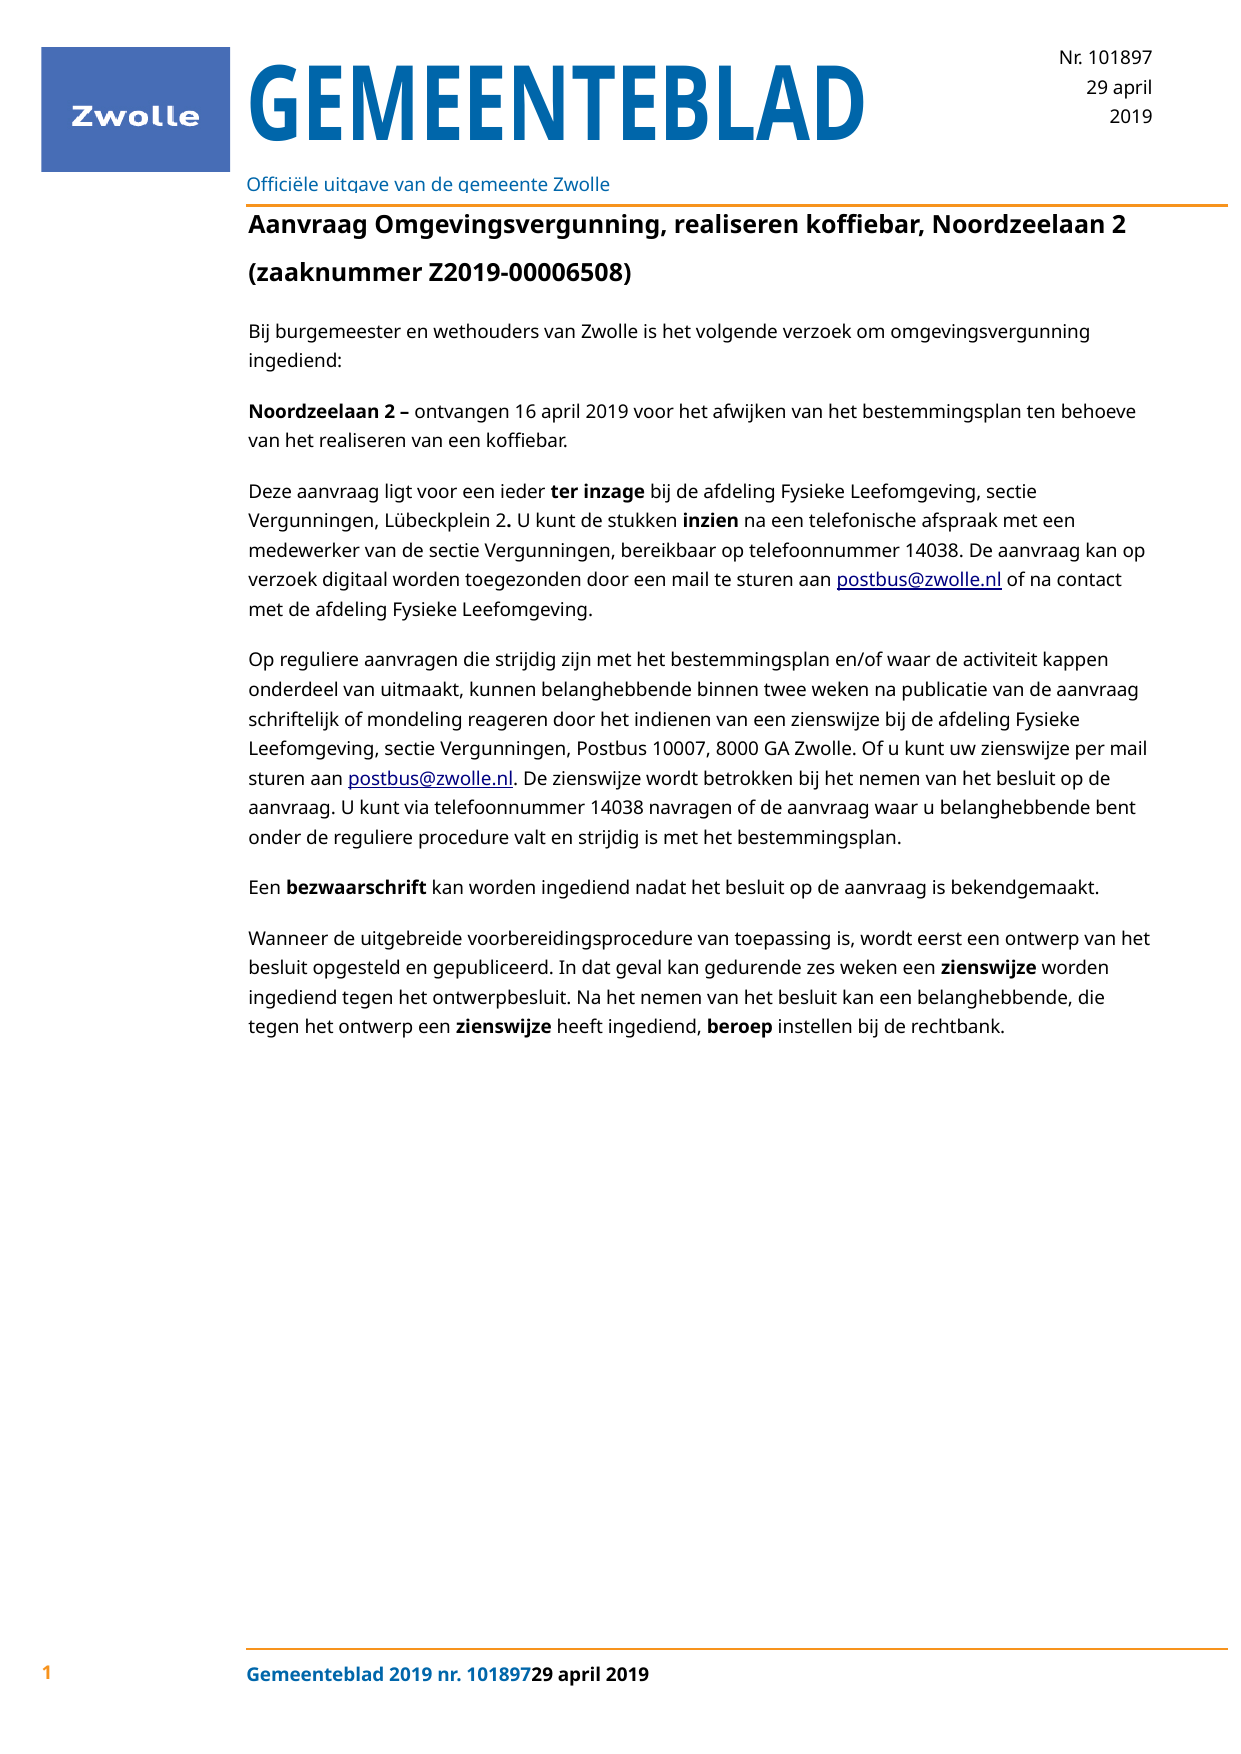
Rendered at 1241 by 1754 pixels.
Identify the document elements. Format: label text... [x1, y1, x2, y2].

text Aanvraag Omgevingsvergunning, realiseren koffiebar, Noordzeelaan 2 (zaaknummer Z2019-00006508) [248, 207, 1152, 288]
picture [41, 47, 231, 172]
text Noordzeelaan 2 – ontvangen 16 april 2019 voor het afwijken van het bestemmingsplan ten behoeve van het realiseren van een koffiebar. [248, 398, 1152, 453]
text Deze aanvraag ligt voor een ieder ter inzage bij de afdeling Fysieke Leefomgeving, sectie Vergunningen, Lübeckplein 2. U kunt de stukken inzien na een telefonische afspraak met een medewerker van de sectie Vergunningen, bereikbaar op telefoonnummer 14038. De aanvraag kan op verzoek digitaal worden toegezonden door een mail te sturen aan postbus@zwolle.nl of na contact met de afdeling Fysieke Leefomgeving. [248, 478, 1152, 622]
text Bij burgemeester en wethouders van Zwolle is het volgende verzoek om omgevingsvergunning ingediend: [248, 318, 1152, 373]
text Op reguliere aanvragen die strijdig zijn met het bestemmingsplan en/of waar de activiteit kappen onderdeel van uitmaakt, kunnen belanghebbende binnen twee weken na publicatie van de aanvraag schriftelijk of mondeling reageren door het indienen van een zienswijze bij de afdeling Fysieke Leefomgeving, sectie Vergunningen, Postbus 10007, 8000 GA Zwolle. Of u kunt uw zienswijze per mail sturen aan postbus@zwolle.nl. De zienswijze wordt betrokken bij het nemen van het besluit op de aanvraag. U kunt via telefoonnummer 14038 navragen of de aanvraag waar u belanghebbende bent onder de reguliere procedure valt en strijdig is met het bestemmingsplan. [248, 647, 1152, 850]
text Wanneer de uitgebreide voorbereidingsprocedure van toepassing is, wordt eerst een ontwerp van het besluit opgesteld en gepubliceerd. In dat geval kan gedurende zes weken een zienswijze worden ingediend tegen het ontwerpbesluit. Na het nemen van het besluit kan een belanghebbende, die tegen het ontwerp een zienswijze heeft ingediend, beroep instellen bij de rechtbank. [248, 925, 1152, 1039]
text Een bezwaarschrift kan worden ingediend nadat het besluit op de aanvraag is bekendgemaakt. [248, 874, 1152, 900]
